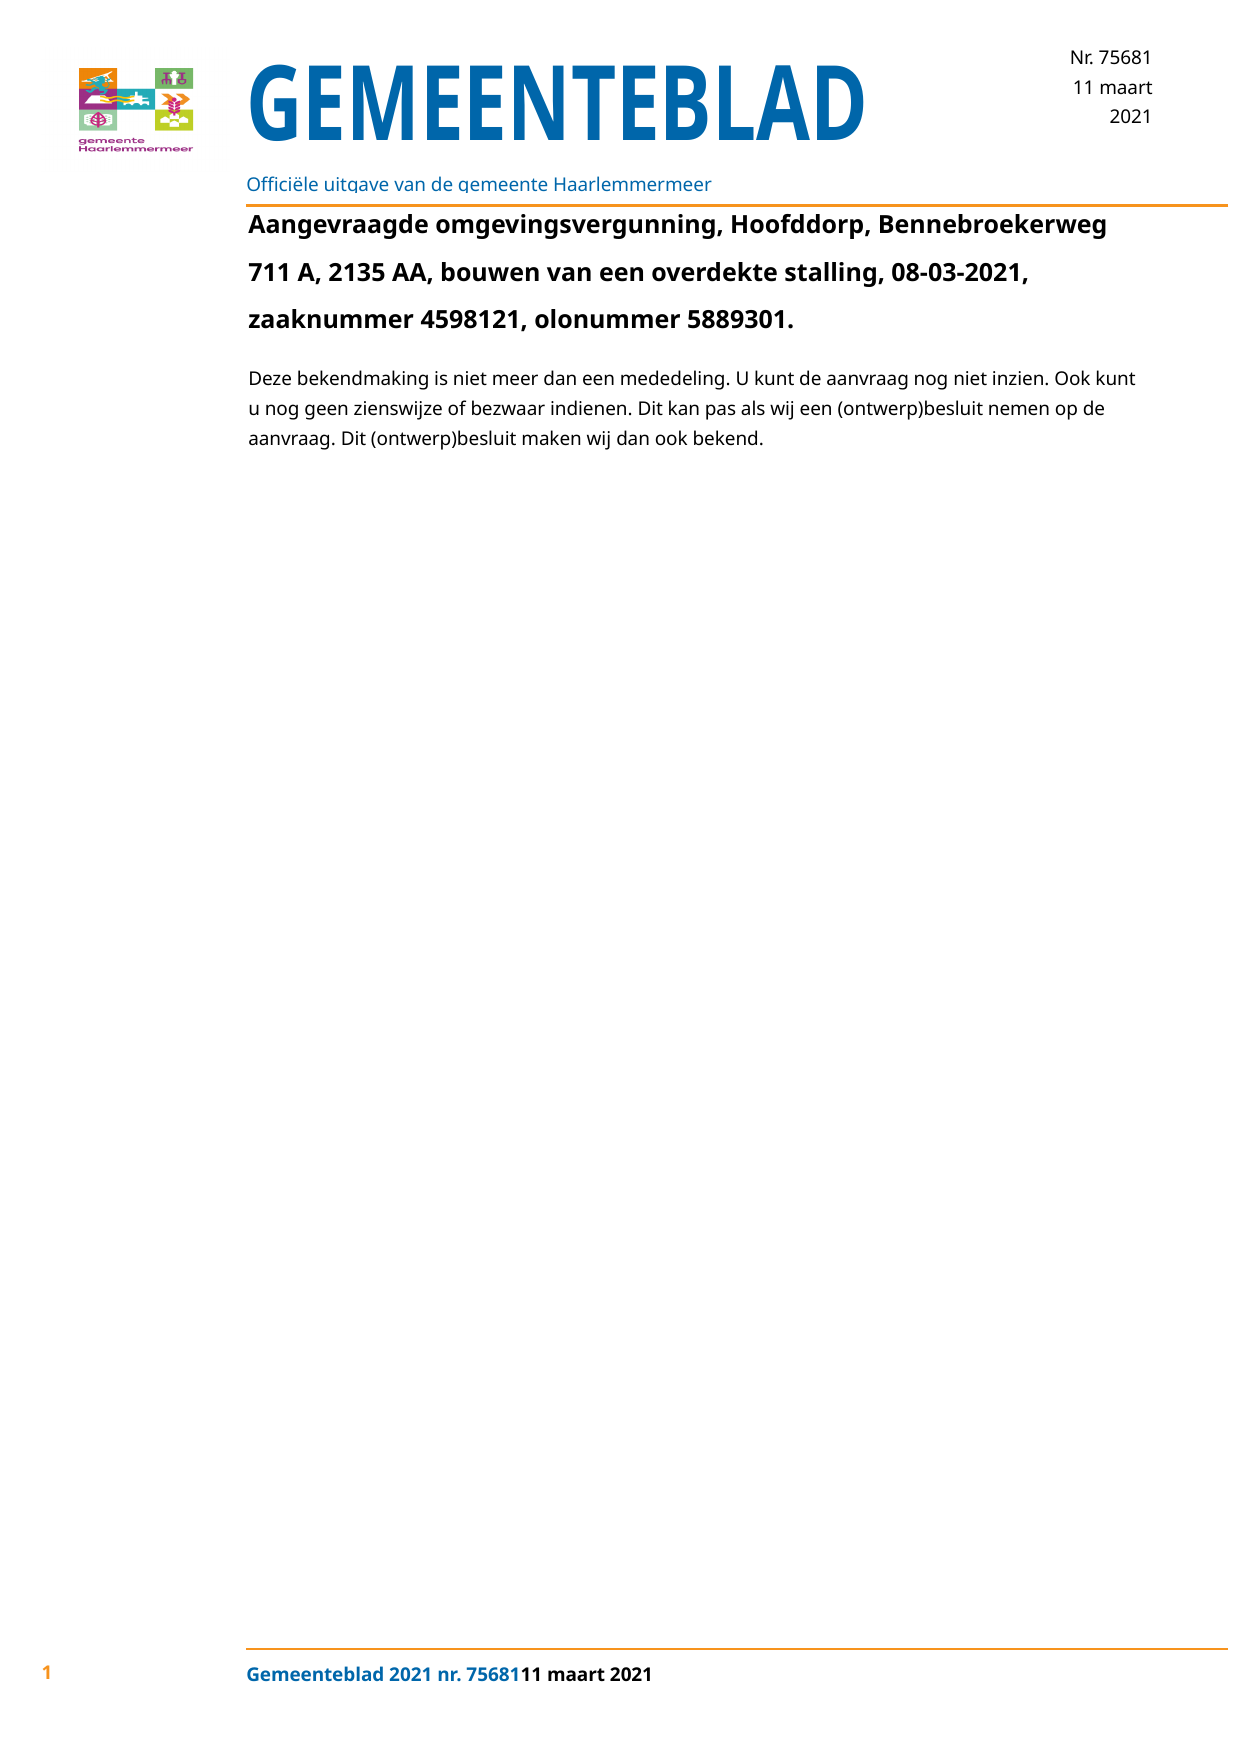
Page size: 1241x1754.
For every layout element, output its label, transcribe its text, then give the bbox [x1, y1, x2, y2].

text Aangevraagde omgevingsvergunning, Hoofddorp, Bennebroekerweg 711 A, 2135 AA, bouwen van een overdekte stalling, 08-03-2021, zaaknummer 4598121, olonummer 5889301. [248, 207, 1152, 336]
text Deze bekendmaking is niet meer dan een mededeling. U kunt de aanvraag nog niet inzien. Ook kunt u nog geen zienswijze of bezwaar indienen. Dit kan pas als wij een (ontwerp)besluit nemen op de aanvraag. Dit (ontwerp)besluit maken wij dan ook bekend. [248, 366, 1152, 450]
picture [41, 47, 231, 172]
